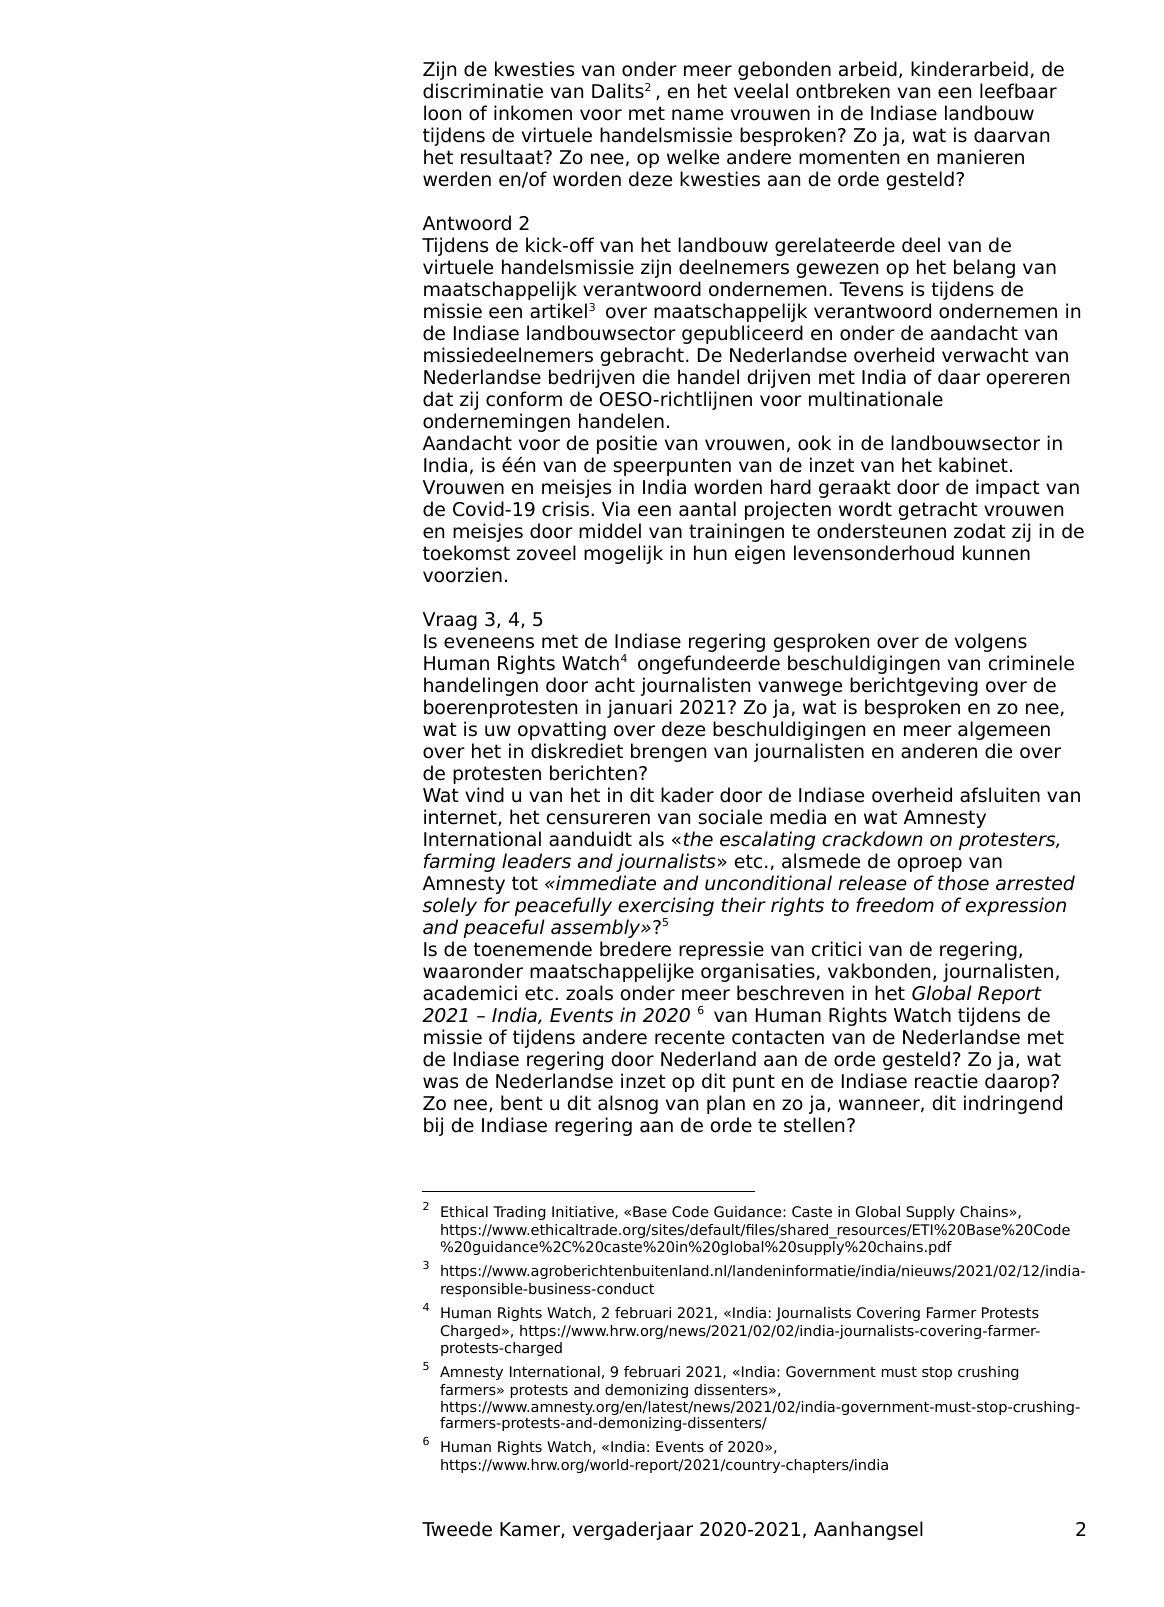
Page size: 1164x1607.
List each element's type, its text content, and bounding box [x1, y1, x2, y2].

text Human Rights Watch, 2 februari 2021, «India: Journalists Covering Farmer Protests Charged», https://www.hrw.org/news/2021/02/02/india-journalists-covering-farmer-protests-charged [422, 1301, 1087, 1357]
text Tijdens de kick-off van het landbouw gerelateerde deel van de virtuele handelsmissie zijn deelnemers gewezen op het belang van maatschappelijk verantwoord ondernemen. Tevens is tijdens de missie een artikel over maatschappelijk verantwoord ondernemen in de Indiase landbouwsector gepubliceerd en onder de aandacht van missiedeelnemers gebracht. De Nederlandse overheid verwacht van Nederlandse bedrijven die handel drijven met India of daar opereren dat zij conform de OESO-richtlijnen voor multinationale ondernemingen handelen. [422, 235, 1087, 433]
text https://www.agroberichtenbuitenland.nl/landeninformatie/india/nieuws/2021/02/12/india-responsible-business-conduct [422, 1259, 1087, 1298]
text Aandacht voor de positie van vrouwen, ook in de landbouwsector in India, is één van de speerpunten van de inzet van het kabinet. Vrouwen en meisjes in India worden hard geraakt door de impact van de Covid-19 crisis. Via een aantal projecten wordt getracht vrouwen en meisjes door middel van trainingen te ondersteunen zodat zij in de toekomst zoveel mogelijk in hun eigen levensonderhoud kunnen voorzien. [422, 433, 1087, 587]
text Ethical Trading Initiative, «Base Code Guidance: Caste in Global Supply Chains», https://www.ethicaltrade.org/sites/default/files/shared_resources/ETI%20Base%20Code%20guidance%2C%20caste%20in%20global%20supply%20chains.pdf [422, 1200, 1087, 1256]
text Antwoord 2 [422, 213, 1087, 235]
text Vraag 3, 4, 5 [422, 609, 1087, 631]
text Human Rights Watch, «India: Events of 2020», https://www.hrw.org/world-report/2021/country-chapters/india [422, 1435, 1087, 1474]
text Amnesty International, 9 februari 2021, «India: Government must stop crushing farmers» protests and demonizing dissenters», https://www.amnesty.org/en/latest/news/2021/02/india-government-must-stop-crushing-farmers-protests-and-demonizing-dissenters/ [422, 1360, 1087, 1432]
text Is eveneens met de Indiase regering gesproken over de volgens Human Rights Watch ongefundeerde beschuldigingen van criminele handelingen door acht journalisten vanwege berichtgeving over de boerenprotesten in januari 2021? Zo ja, wat is besproken en zo nee, wat is uw opvatting over deze beschuldigingen en meer algemeen over het in diskrediet brengen van journalisten en anderen die over de protesten berichten? [422, 631, 1087, 785]
text Wat vind u van het in dit kader door de Indiase overheid afsluiten van internet, het censureren van sociale media en wat Amnesty International aanduidt als «the escalating crackdown on protesters, farming leaders and journalists» etc., alsmede de oproep van Amnesty tot «immediate and unconditional release of those arrested solely for peacefully exercising their rights to freedom of expression and peaceful assembly»? [422, 785, 1087, 939]
text Zijn de kwesties van onder meer gebonden arbeid, kinderarbeid, de discriminatie van Dalits, en het veelal ontbreken van een leefbaar loon of inkomen voor met name vrouwen in de Indiase landbouw tijdens de virtuele handelsmissie besproken? Zo ja, wat is daarvan het resultaat? Zo nee, op welke andere momenten en manieren werden en/of worden deze kwesties aan de orde gesteld? [422, 59, 1087, 191]
text Is de toenemende bredere repressie van critici van de regering, waaronder maatschappelijke organisaties, vakbonden, journalisten, academici etc. zoals onder meer beschreven in het Global Report 2021 – India, Events in 2020 van Human Rights Watch tijdens de missie of tijdens andere recente contacten van de Nederlandse met de Indiase regering door Nederland aan de orde gesteld? Zo ja, wat was de Nederlandse inzet op dit punt en de Indiase reactie daarop? Zo nee, bent u dit alsnog van plan en zo ja, wanneer, dit indringend bij de Indiase regering aan de orde te stellen? [422, 939, 1087, 1136]
